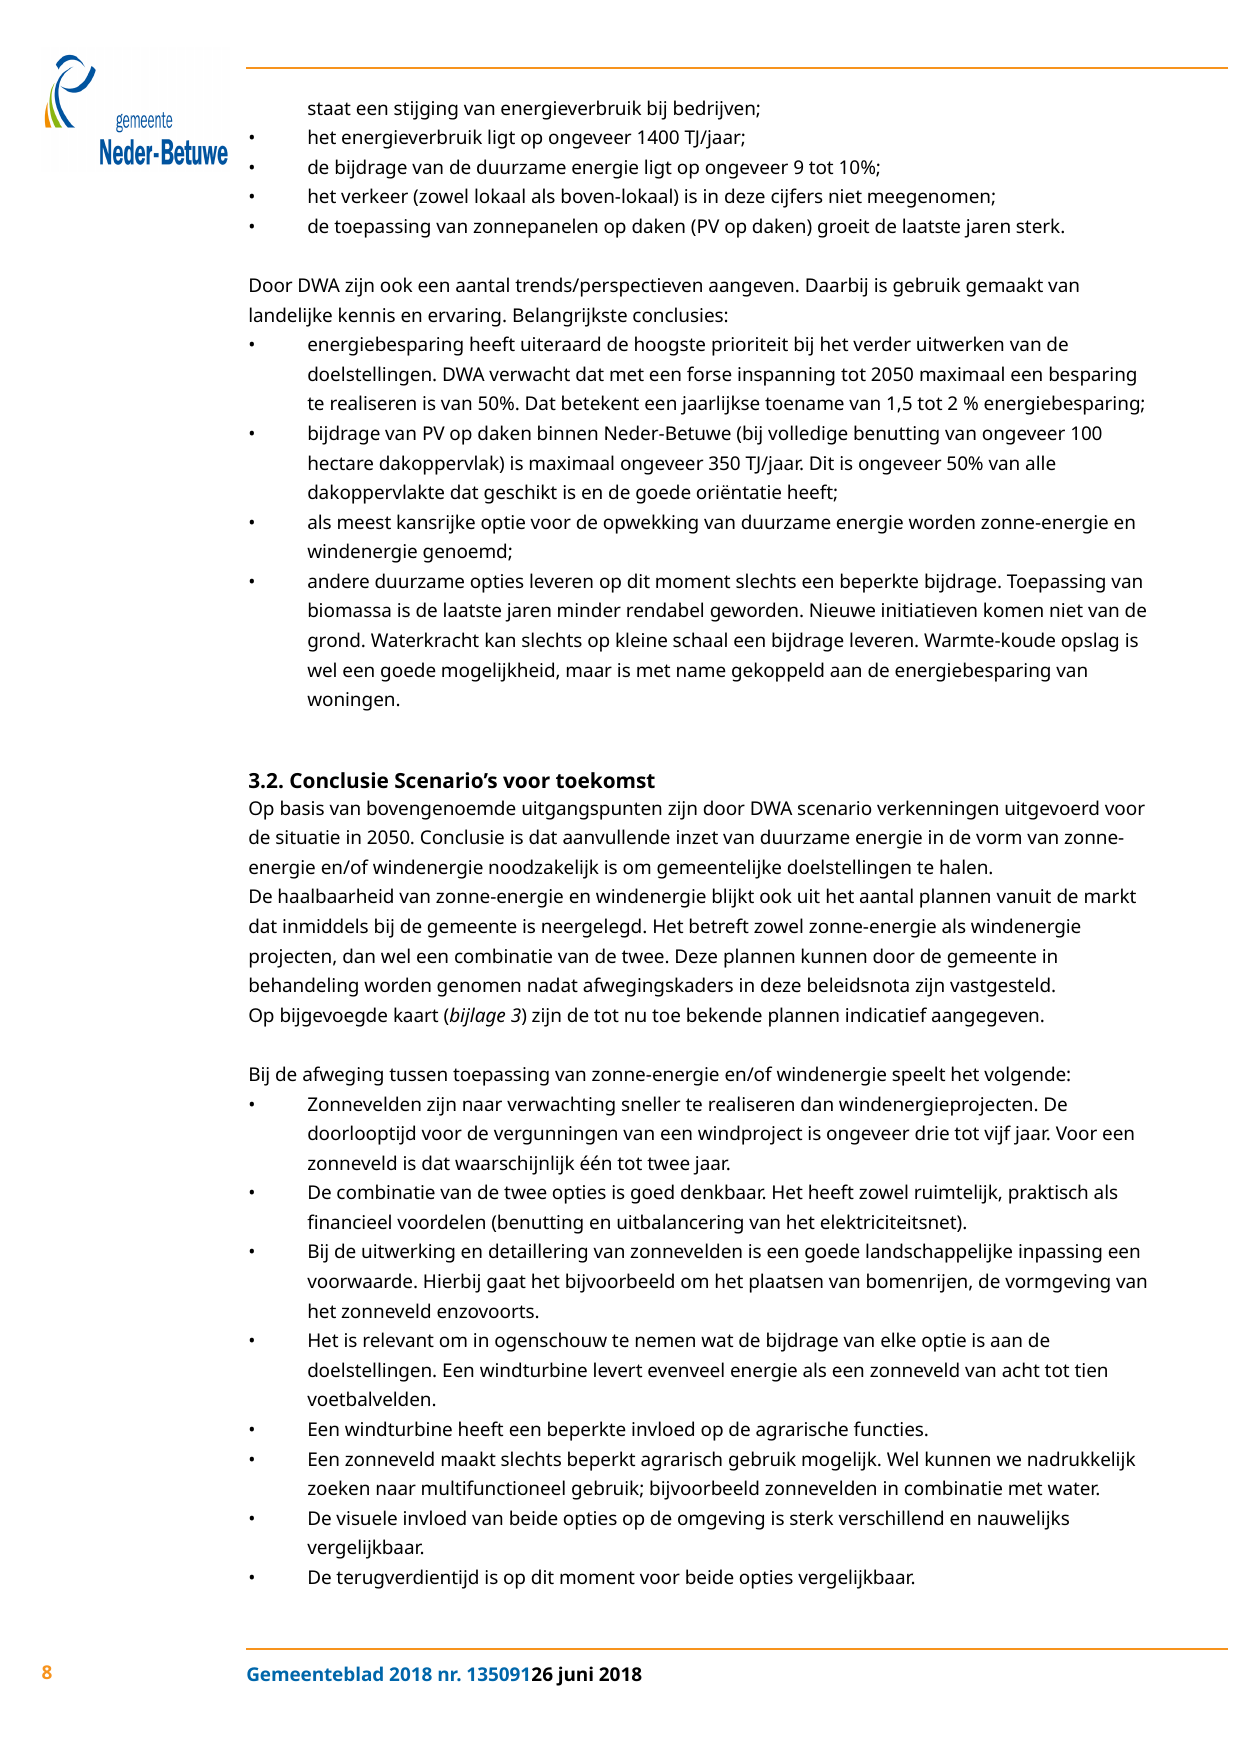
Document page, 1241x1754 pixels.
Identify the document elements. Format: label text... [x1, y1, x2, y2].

text Op basis van bovengenoemde uitgangspunten zijn door DWA scenario verkenningen uitgevoerd voor de situatie in 2050. Conclusie is dat aanvullende inzet van duurzame energie in de vorm van zonne-energie en/of windenergie noodzakelijk is om gemeentelijke doelstellingen te halen. [248, 795, 1152, 880]
list de bijdrage van de duurzame energie ligt op ongeveer 9 tot 10%; [248, 154, 1152, 180]
list Een windturbine heeft een beperkte invloed op de agrarische functies. [248, 1416, 1152, 1442]
list De combinatie van de twee opties is goed denkbaar. Het heeft zowel ruimtelijk, praktisch als financieel voordelen (benutting en uitbalancering van het elektriciteitsnet). [248, 1179, 1152, 1235]
list het energieverbruik ligt op ongeveer 1400 TJ/jaar; [248, 124, 1152, 150]
list andere duurzame opties leveren op dit moment slechts een beperkte bijdrage. Toepassing van biomassa is de laatste jaren minder rendabel geworden. Nieuwe initiatieven komen niet van de grond. Waterkracht kan slechts op kleine schaal een bijdrage leveren. Warmte-koude opslag is wel een goede mogelijkheid, maar is met name gekoppeld aan de energiebesparing van woningen. [248, 568, 1152, 712]
list De visuele invloed van beide opties op de omgeving is sterk verschillend en nauwelijks vergelijkbaar. [248, 1505, 1152, 1560]
list als meest kansrijke optie voor de opwekking van duurzame energie worden zonne-energie en windenergie genoemd; [248, 509, 1152, 564]
list De terugverdientijd is op dit moment voor beide opties vergelijkbaar. [248, 1564, 1152, 1590]
text De haalbaarheid van zonne-energie en windenergie blijkt ook uit het aantal plannen vanuit de markt dat inmiddels bij de gemeente is neergelegd. Het betreft zowel zonne-energie als windenergie projecten, dan wel een combinatie van de twee. Deze plannen kunnen door de gemeente in behandeling worden genomen nadat afwegingskaders in deze beleidsnota zijn vastgesteld. [248, 884, 1152, 998]
text 3.2. Conclusie Scenario’s voor toekomst [248, 766, 1152, 795]
list bijdrage van PV op daken binnen Neder-Betuwe (bij volledige benutting van ongeveer 100 hectare dakoppervlak) is maximaal ongeveer 350 TJ/jaar. Dit is ongeveer 50% van alle dakoppervlakte dat geschikt is en de goede oriëntatie heeft; [248, 420, 1152, 505]
list Bij de uitwerking en detaillering van zonnevelden is een goede landschappelijke inpassing een voorwaarde. Hierbij gaat het bijvoorbeeld om het plaatsen van bomenrijen, de vormgeving van het zonneveld enzovoorts. [248, 1239, 1152, 1323]
list Het is relevant om in ogenschouw te nemen wat de bijdrage van elke optie is aan de doelstellingen. Een windturbine levert evenveel energie als een zonneveld van acht tot tien voetbalvelden. [248, 1327, 1152, 1412]
text Door DWA zijn ook een aantal trends/perspectieven aangeven. Daarbij is gebruik gemaakt van landelijke kennis en ervaring. Belangrijkste conclusies: [248, 272, 1152, 328]
list Zonnevelden zijn naar verwachting sneller te realiseren dan windenergieprojecten. De doorlooptijd voor de vergunningen van een windproject is ongeveer drie tot vijf jaar. Voor een zonneveld is dat waarschijnlijk één tot twee jaar. [248, 1091, 1152, 1176]
picture [41, 47, 231, 172]
list het verkeer (zowel lokaal als boven-lokaal) is in deze cijfers niet meegenomen; [248, 183, 1152, 209]
list staat een stijging van energieverbruik bij bedrijven; [248, 95, 1152, 121]
list de toepassing van zonnepanelen op daken (PV op daken) groeit de laatste jaren sterk. [248, 213, 1152, 239]
text Op bijgevoegde kaart (bijlage 3) zijn de tot nu toe bekende plannen indicatief aangegeven. [248, 1002, 1152, 1028]
list Een zonneveld maakt slechts beperkt agrarisch gebruik mogelijk. Wel kunnen we nadrukkelijk zoeken naar multifunctioneel gebruik; bijvoorbeeld zonnevelden in combinatie met water. [248, 1446, 1152, 1501]
text Bij de afweging tussen toepassing van zonne-energie en/of windenergie speelt het volgende: [248, 1061, 1152, 1087]
list energiebesparing heeft uiteraard de hoogste prioriteit bij het verder uitwerken van de doelstellingen. DWA verwacht dat met een forse inspanning tot 2050 maximaal een besparing te realiseren is van 50%. Dat betekent een jaarlijkse toename van 1,5 tot 2 % energiebesparing; [248, 331, 1152, 416]
